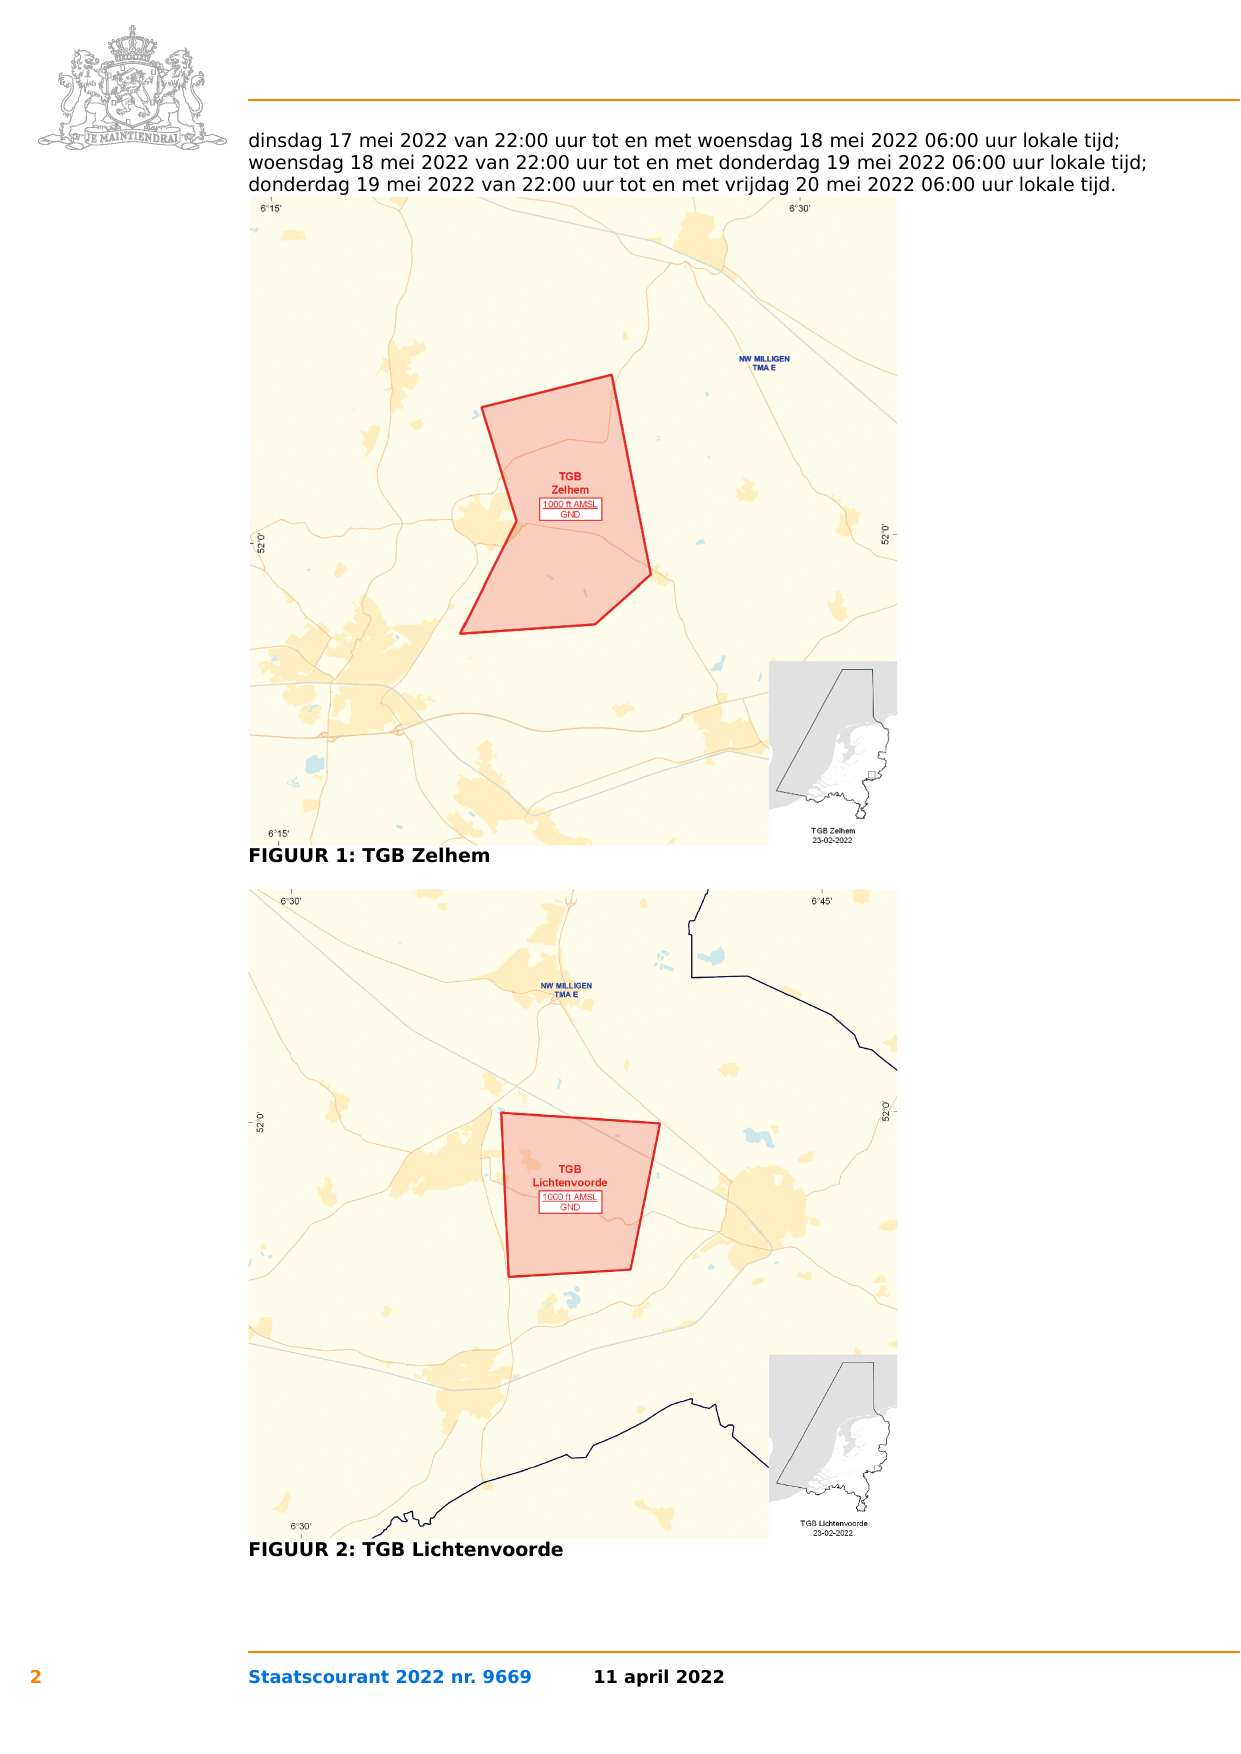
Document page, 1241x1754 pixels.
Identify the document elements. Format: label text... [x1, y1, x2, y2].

picture [248, 195, 898, 846]
text dinsdag 17 mei 2022 van 22:00 uur tot en met woensdag 18 mei 2022 06:00 uur lokale tijd; [248, 130, 1163, 152]
text donderdag 19 mei 2022 van 22:00 uur tot en met vrijdag 20 mei 2022 06:00 uur lokale tijd. FIGUUR 1: TGB Zelhem FIGUUR 2: TGB Lichtenvoorde [248, 174, 1163, 1583]
picture [248, 889, 898, 1539]
picture [38, 25, 227, 150]
text woensdag 18 mei 2022 van 22:00 uur tot en met donderdag 19 mei 2022 06:00 uur lokale tijd; [248, 152, 1163, 174]
